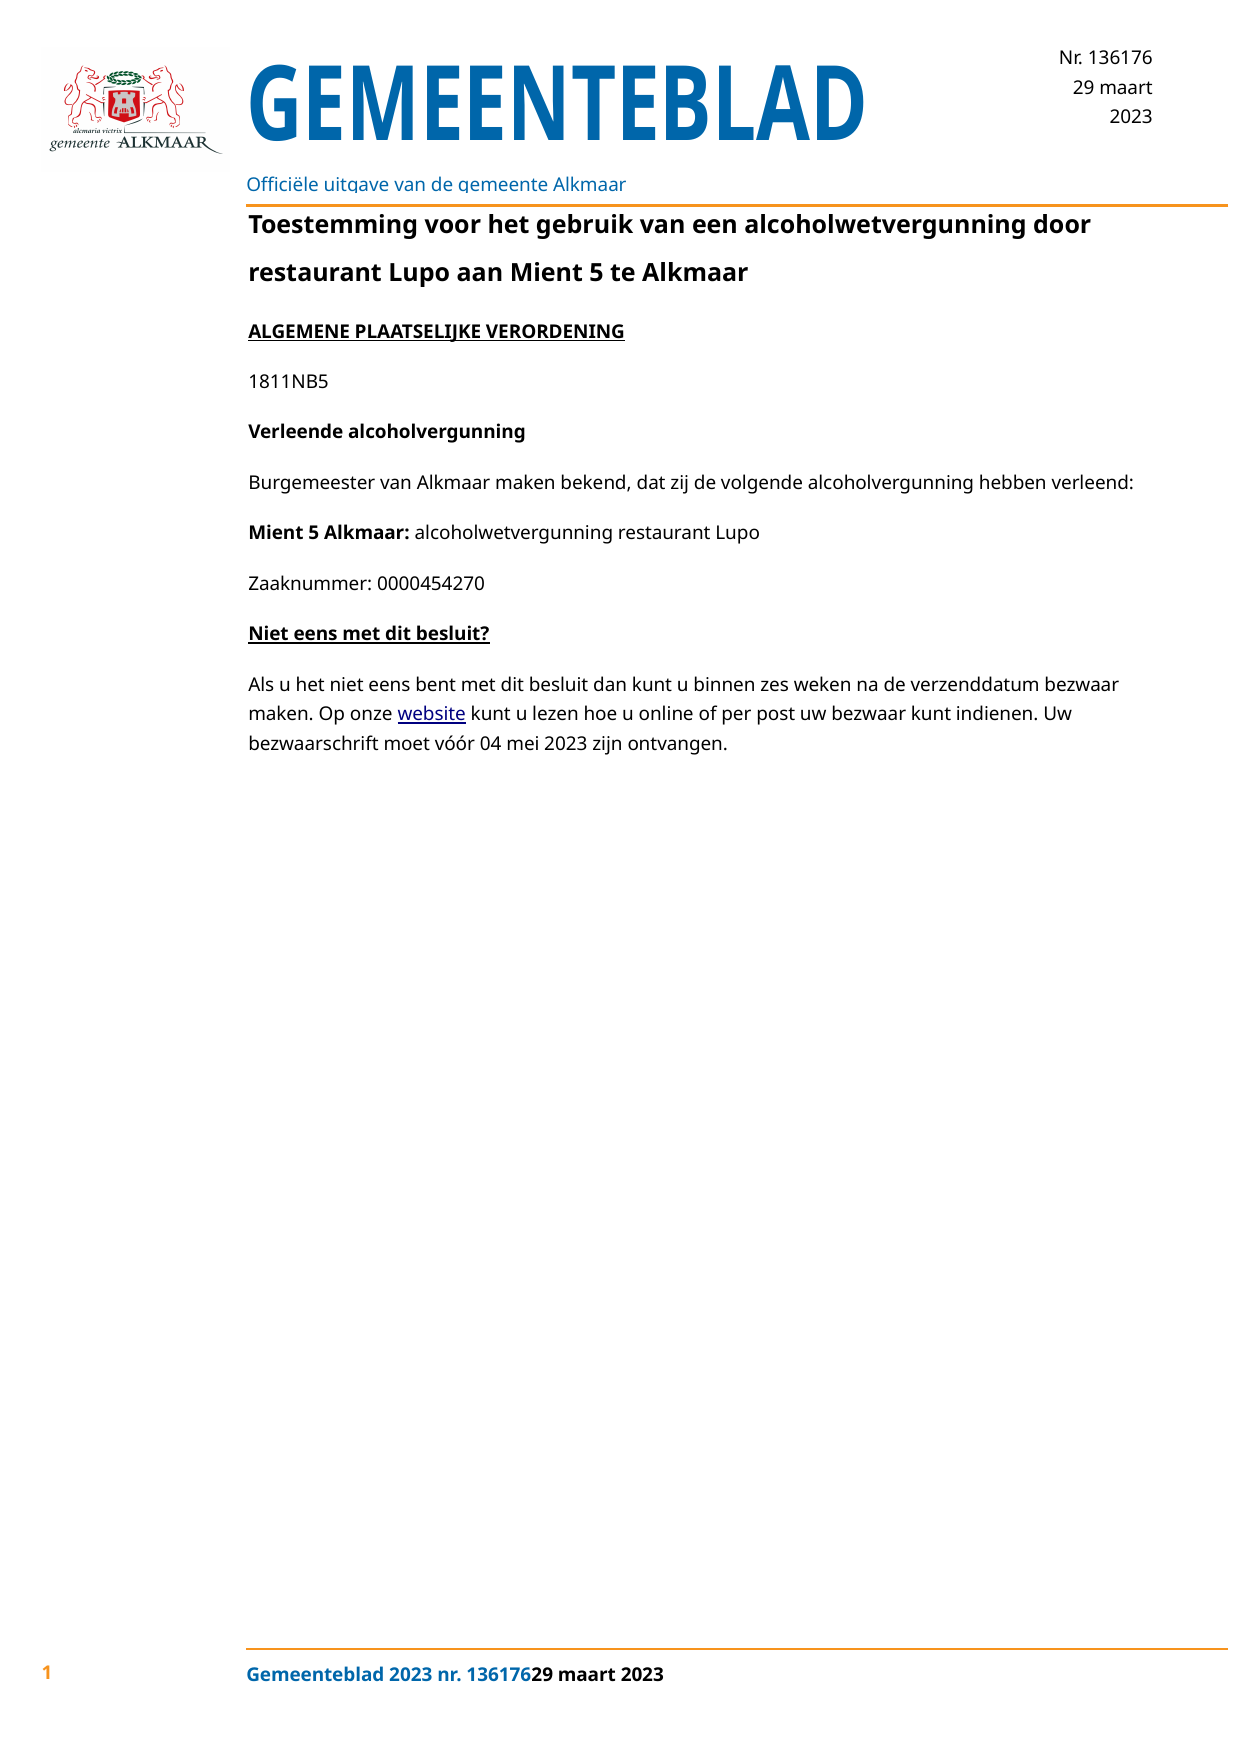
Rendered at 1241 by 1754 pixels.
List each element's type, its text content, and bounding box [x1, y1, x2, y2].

text Als u het niet eens bent met dit besluit dan kunt u binnen zes weken na de verzenddatum bezwaar maken. Op onze website kunt u lezen hoe u online of per post uw bezwaar kunt indienen. Uw bezwaarschrift moet vóór 04 mei 2023 zijn ontvangen. [248, 671, 1152, 756]
text 1811NB5 [248, 368, 1152, 394]
text Burgemeester van Alkmaar maken bekend, dat zij de volgende alcoholvergunning hebben verleend: [248, 469, 1152, 495]
picture [41, 47, 231, 172]
text ALGEMENE PLAATSELIJKE VERORDENING [248, 318, 1152, 344]
text Toestemming voor het gebruik van een alcoholwetvergunning door restaurant Lupo aan Mient 5 te Alkmaar [248, 207, 1152, 288]
text Niet eens met dit besluit? [248, 620, 1152, 646]
text Mient 5 Alkmaar: alcoholwetvergunning restaurant Lupo [248, 519, 1152, 545]
text Zaaknummer: 0000454270 [248, 570, 1152, 596]
text Verleende alcoholvergunning [248, 419, 1152, 444]
